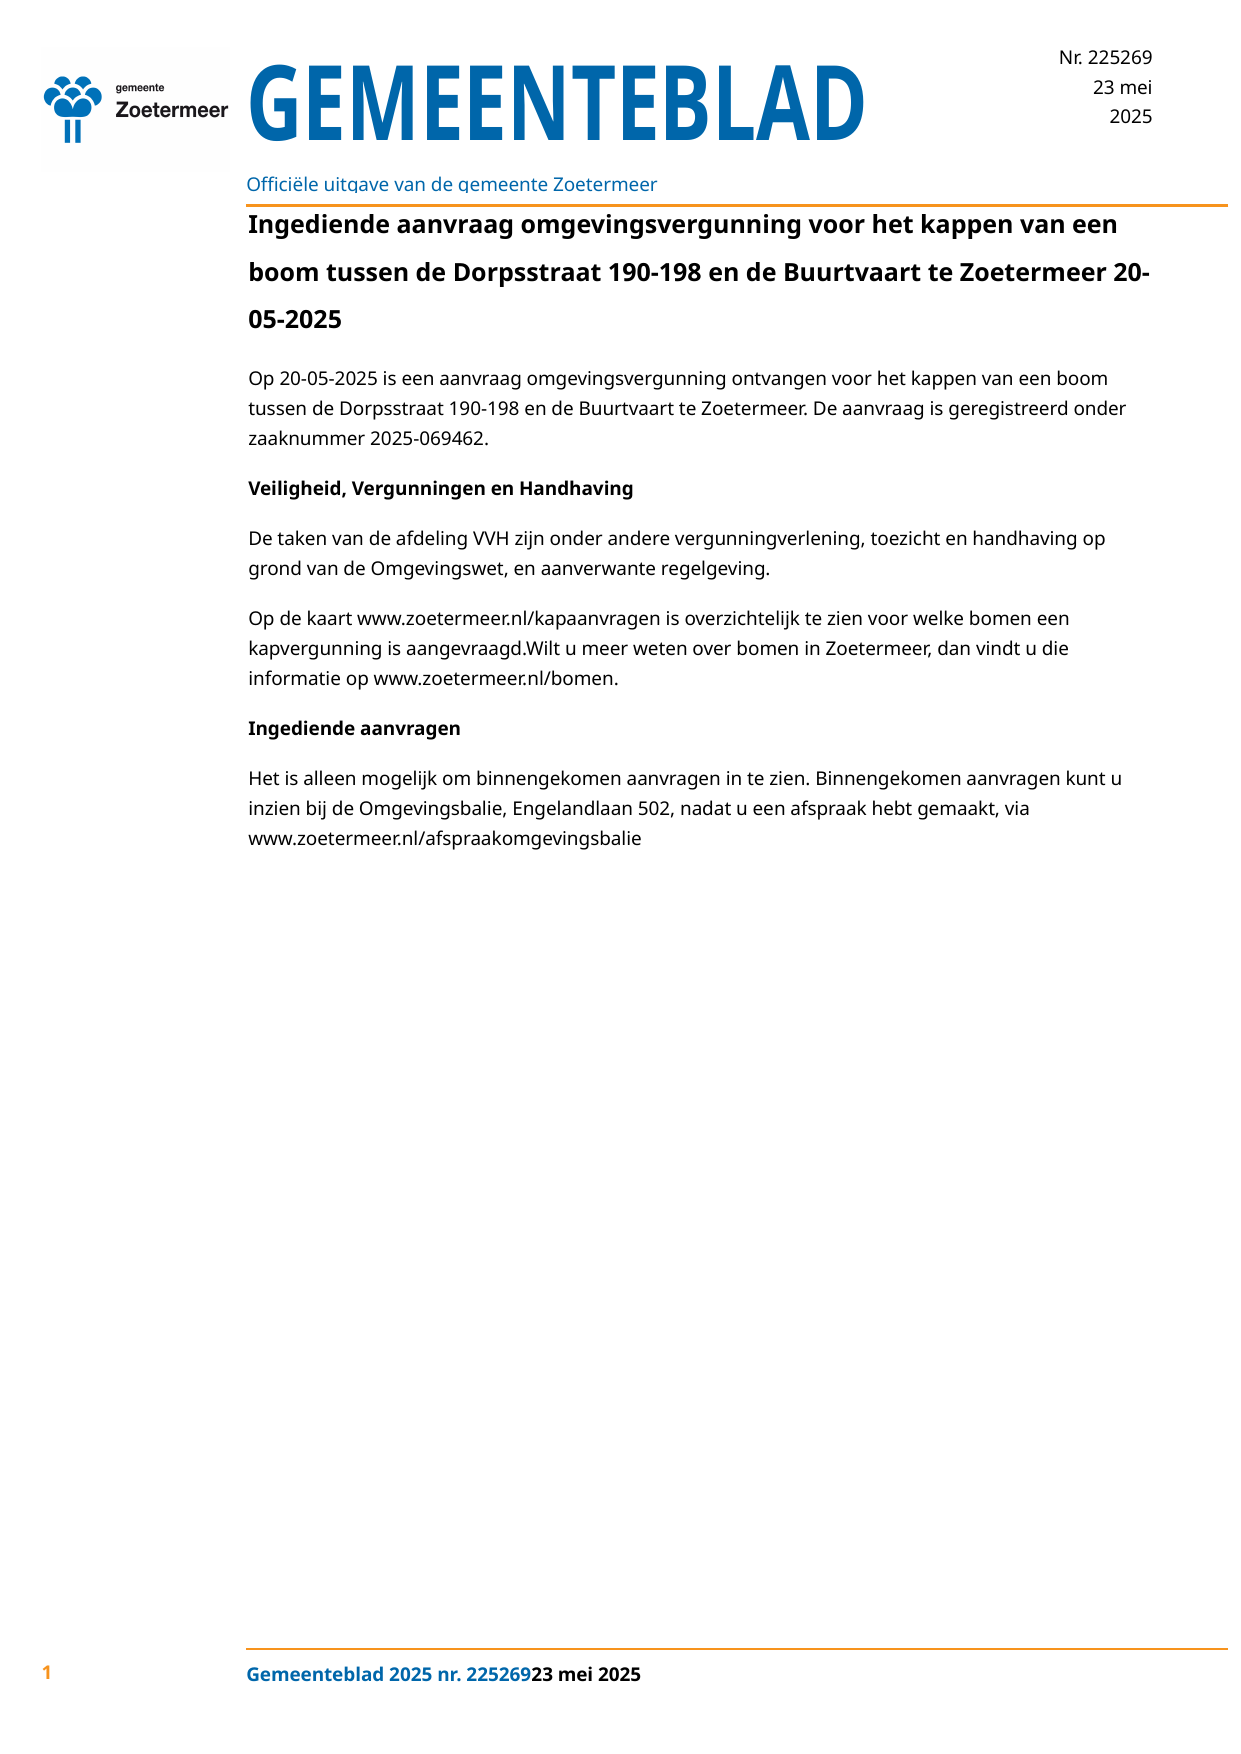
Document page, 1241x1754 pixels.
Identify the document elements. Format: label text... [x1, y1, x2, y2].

text Op 20-05-2025 is een aanvraag omgevingsvergunning ontvangen voor het kappen van een boom tussen de Dorpsstraat 190-198 en de Buurtvaart te Zoetermeer. De aanvraag is geregistreerd onder zaaknummer 2025-069462. [248, 366, 1152, 450]
text Op de kaart www.zoetermeer.nl/kapaanvragen is overzichtelijk te zien voor welke bomen een kapvergunning is aangevraagd.Wilt u meer weten over bomen in Zoetermeer, dan vindt u die informatie op www.zoetermeer.nl/bomen. [248, 606, 1152, 690]
text Ingediende aanvraag omgevingsvergunning voor het kappen van een boom tussen de Dorpsstraat 190-198 en de Buurtvaart te Zoetermeer 20-05-2025 [248, 207, 1152, 336]
picture [41, 47, 231, 172]
text Het is alleen mogelijk om binnengekomen aanvragen in te zien. Binnengekomen aanvragen kunt u inzien bij de Omgevingsbalie, Engelandlaan 502, nadat u een afspraak hebt gemaakt, via www.zoetermeer.nl/afspraakomgevingsbalie [248, 766, 1152, 850]
text De taken van de afdeling VVH zijn onder andere vergunningverlening, toezicht en handhaving op grond van de Omgevingswet, en aanverwante regelgeving. [248, 526, 1152, 581]
text Ingediende aanvragen [248, 715, 1152, 741]
text Veiligheid, Vergunningen en Handhaving [248, 475, 1152, 501]
